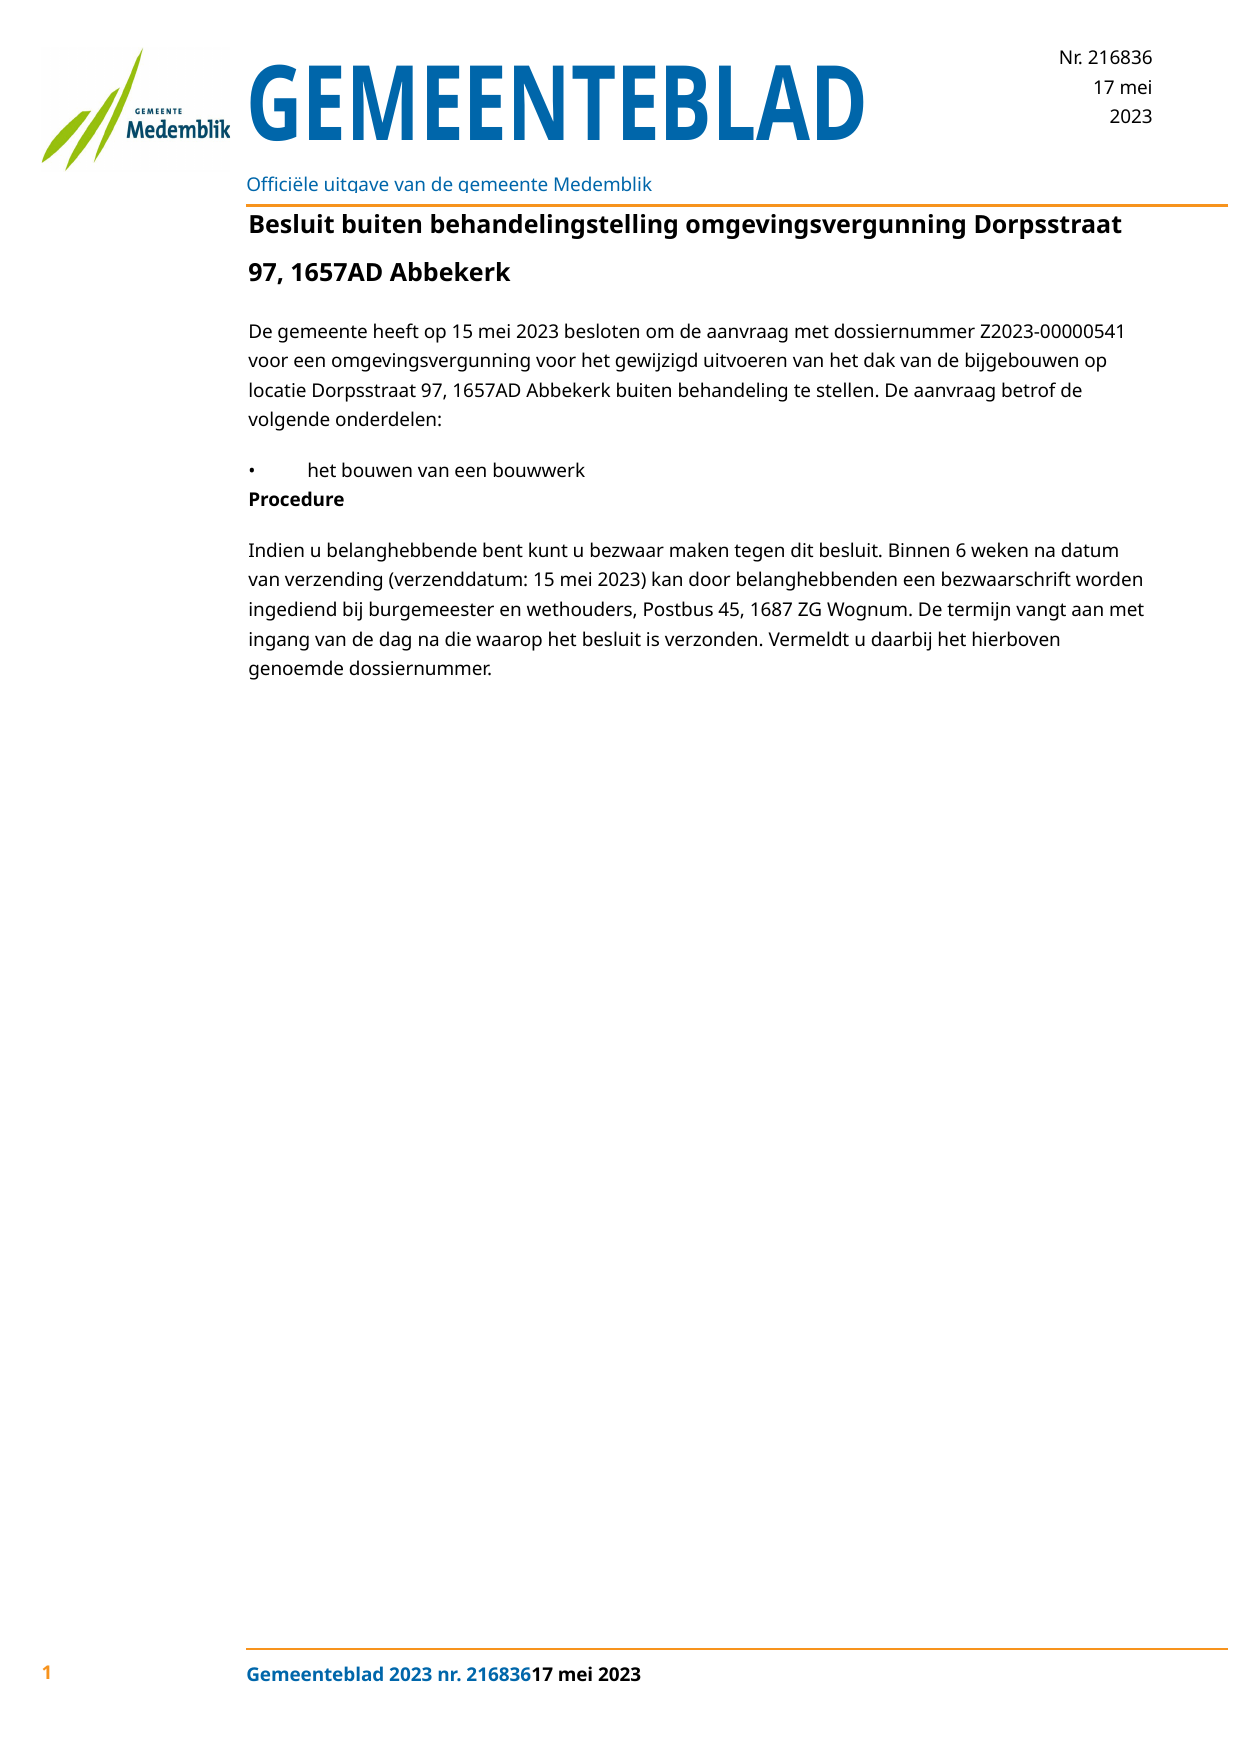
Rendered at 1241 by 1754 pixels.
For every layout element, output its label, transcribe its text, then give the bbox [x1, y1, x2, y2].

text De gemeente heeft op 15 mei 2023 besloten om de aanvraag met dossiernummer Z2023-00000541 voor een omgevingsvergunning voor het gewijzigd uitvoeren van het dak van de bijgebouwen op locatie Dorpsstraat 97, 1657AD Abbekerk buiten behandeling te stellen. De aanvraag betrof de volgende onderdelen: [248, 318, 1152, 432]
text Indien u belanghebbende bent kunt u bezwaar maken tegen dit besluit. Binnen 6 weken na datum van verzending (verzenddatum: 15 mei 2023) kan door belanghebbenden een bezwaarschrift worden ingediend bij burgemeester en wethouders, Postbus 45, 1687 ZG Wognum. De termijn vangt aan met ingang van de dag na die waarop het besluit is verzonden. Vermeldt u daarbij het hierboven genoemde dossiernummer. [248, 537, 1152, 681]
picture [41, 47, 231, 172]
list het bouwen van een bouwwerk [248, 457, 1152, 483]
text Besluit buiten behandelingstelling omgevingsvergunning Dorpsstraat 97, 1657AD Abbekerk [248, 207, 1152, 288]
text Procedure [248, 487, 1152, 512]
